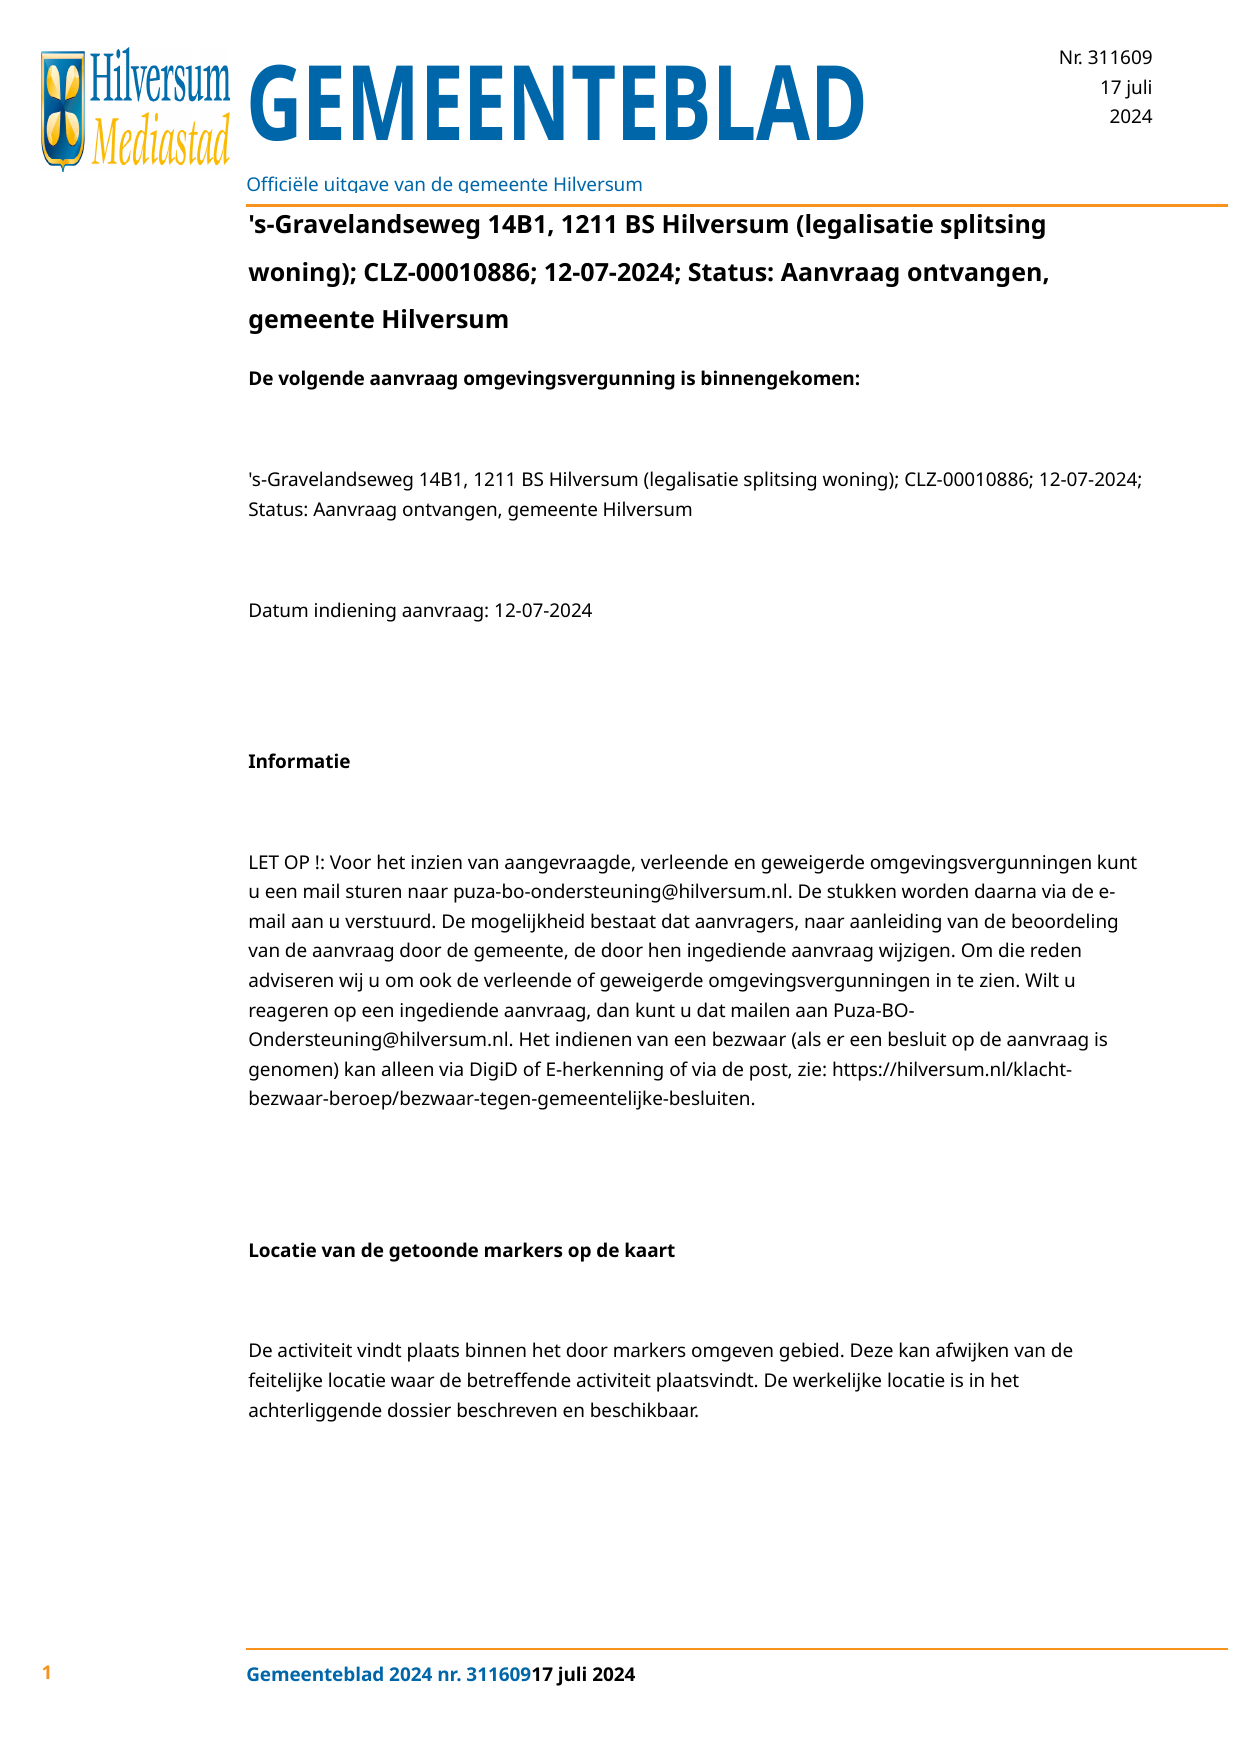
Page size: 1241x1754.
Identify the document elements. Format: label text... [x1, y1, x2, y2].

picture [41, 47, 231, 172]
text 's-Gravelandseweg 14B1, 1211 BS Hilversum (legalisatie splitsing woning); CLZ-00010886; 12-07-2024; Status: Aanvraag ontvangen, gemeente Hilversum [248, 207, 1152, 336]
text Locatie van de getoonde markers op de kaart [248, 1237, 1152, 1262]
text Datum indiening aanvraag: 12-07-2024 [248, 597, 1152, 622]
text Informatie [248, 748, 1152, 774]
text LET OP !: Voor het inzien van aangevraagde, verleende en geweigerde omgevingsvergunningen kunt u een mail sturen naar puza-bo-ondersteuning@hilversum.nl. De stukken worden daarna via de e-mail aan u verstuurd. De mogelijkheid bestaat dat aanvragers, naar aanleiding van de beoordeling van de aanvraag door de gemeente, de door hen ingediende aanvraag wijzigen. Om die reden adviseren wij u om ook de verleende of geweigerde omgevingsvergunningen in te zien. Wilt u reageren op een ingediende aanvraag, dan kunt u dat mailen aan Puza-BO-Ondersteuning@hilversum.nl. Het indienen van een bezwaar (als er een besluit op de aanvraag is genomen) kan alleen via DigiD of E-herkenning of via de post, zie: https://hilversum.nl/klacht-bezwaar-beroep/bezwaar-tegen-gemeentelijke-besluiten. [248, 849, 1152, 1111]
text De volgende aanvraag omgevingsvergunning is binnengekomen: [248, 366, 1152, 391]
text De activiteit vindt plaats binnen het door markers omgeven gebied. Deze kan afwijken van de feitelijke locatie waar de betreffende activiteit plaatsvindt. De werkelijke locatie is in het achterliggende dossier beschreven en beschikbaar. [248, 1338, 1152, 1422]
text 's-Gravelandseweg 14B1, 1211 BS Hilversum (legalisatie splitsing woning); CLZ-00010886; 12-07-2024; Status: Aanvraag ontvangen, gemeente Hilversum [248, 466, 1152, 522]
